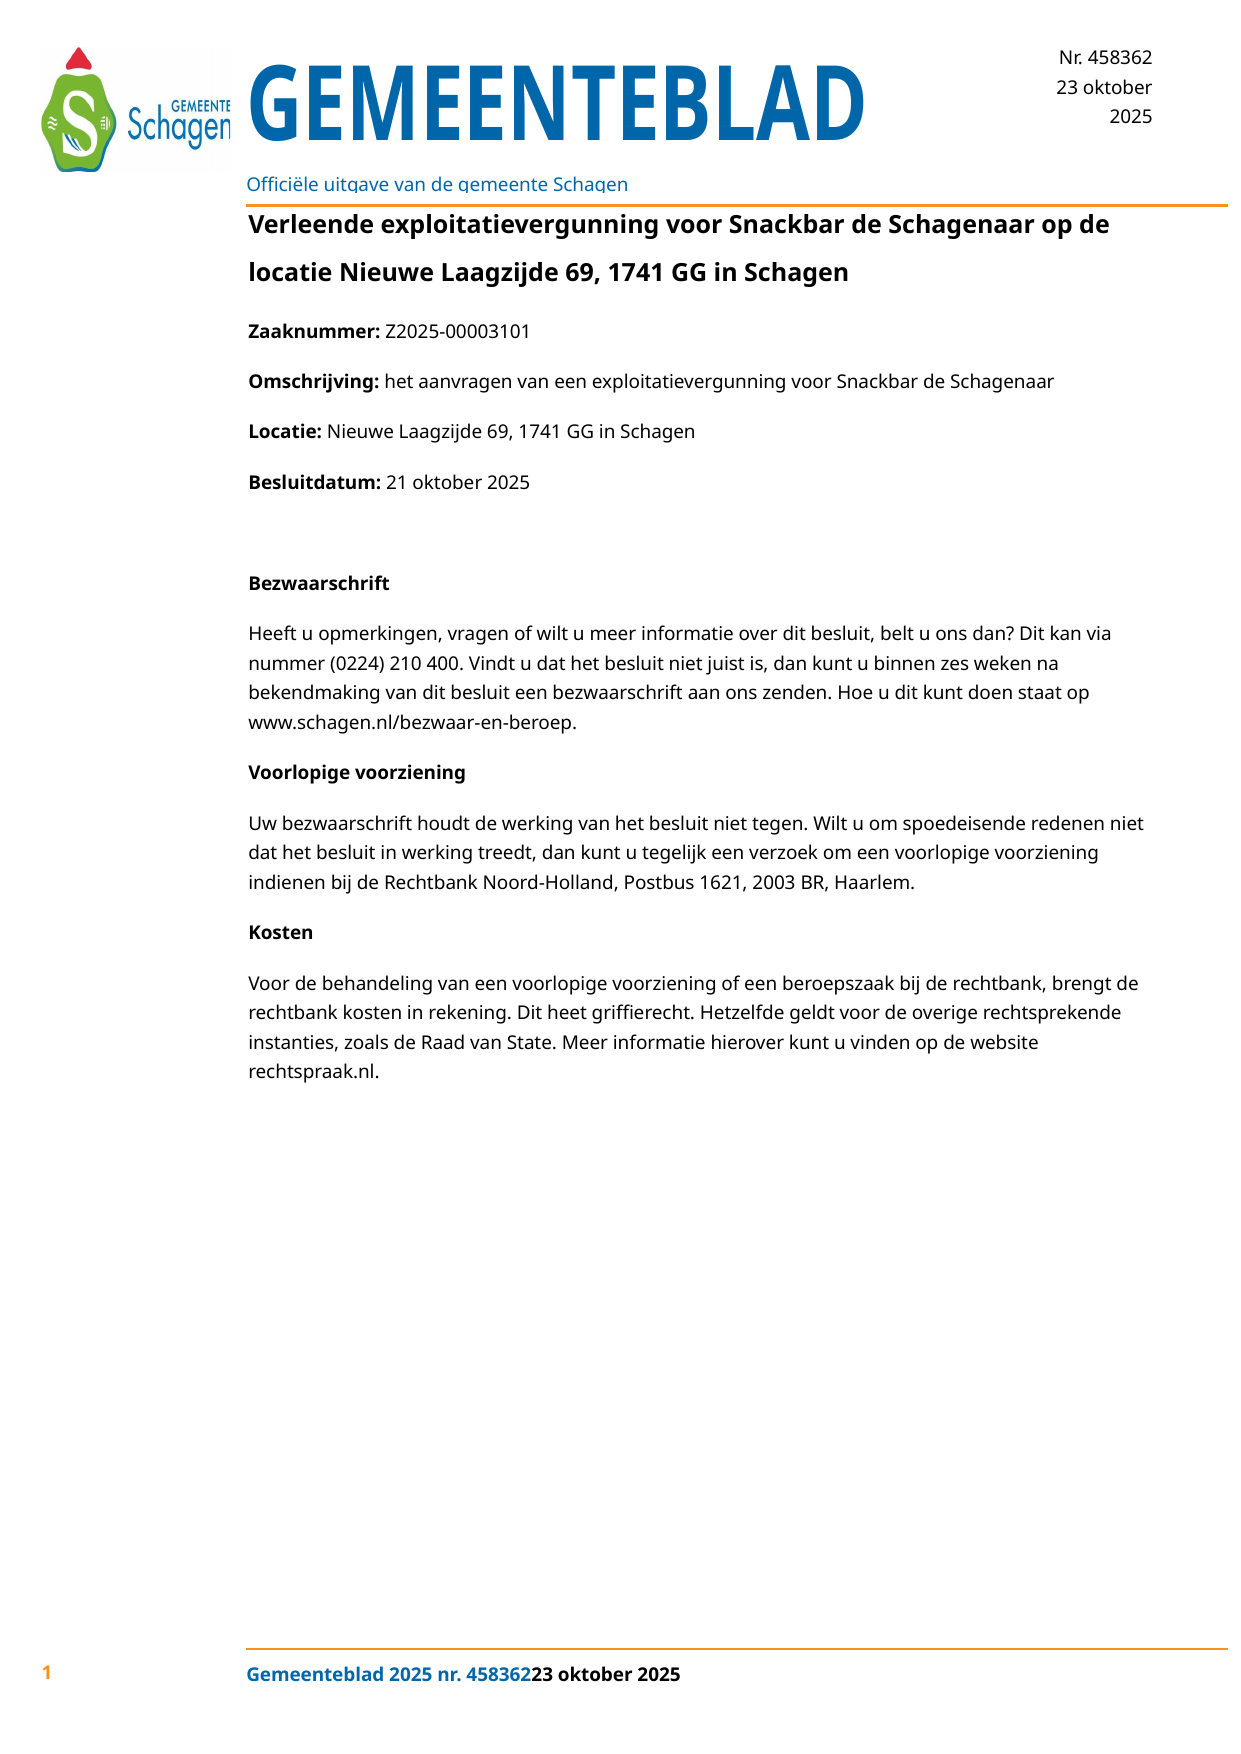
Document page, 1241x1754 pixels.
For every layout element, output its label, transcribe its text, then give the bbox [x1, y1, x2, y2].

text Verleende exploitatievergunning voor Snackbar de Schagenaar op de locatie Nieuwe Laagzijde 69, 1741 GG in Schagen [248, 207, 1152, 288]
text Besluitdatum: 21 oktober 2025 [248, 469, 1152, 495]
text Uw bezwaarschrift houdt de werking van het besluit niet tegen. Wilt u om spoedeisende redenen niet dat het besluit in werking treedt, dan kunt u tegelijk een verzoek om een voorlopige voorziening indienen bij de Rechtbank Noord-Holland, Postbus 1621, 2003 BR, Haarlem. [248, 810, 1152, 895]
text Zaaknummer: Z2025-00003101 [248, 318, 1152, 344]
text Voorlopige voorziening [248, 759, 1152, 785]
text Bezwaarschrift [248, 570, 1152, 596]
text Heeft u opmerkingen, vragen of wilt u meer informatie over dit besluit, belt u ons dan? Dit kan via nummer (0224) 210 400. Vindt u dat het besluit niet juist is, dan kunt u binnen zes weken na bekendmaking van dit besluit een bezwaarschrift aan ons zenden. Hoe u dit kunt doen staat op www.schagen.nl/bezwaar-en-beroep. [248, 620, 1152, 735]
picture [41, 47, 231, 172]
text Locatie: Nieuwe Laagzijde 69, 1741 GG in Schagen [248, 419, 1152, 444]
text Voor de behandeling van een voorlopige voorziening of een beroepszaak bij de rechtbank, brengt de rechtbank kosten in rekening. Dit heet griffierecht. Hetzelfde geldt voor de overige rechtsprekende instanties, zoals de Raad van State. Meer informatie hierover kunt u vinden op de website rechtspraak.nl. [248, 970, 1152, 1084]
text Kosten [248, 919, 1152, 945]
text Omschrijving: het aanvragen van een exploitatievergunning voor Snackbar de Schagenaar [248, 368, 1152, 394]
